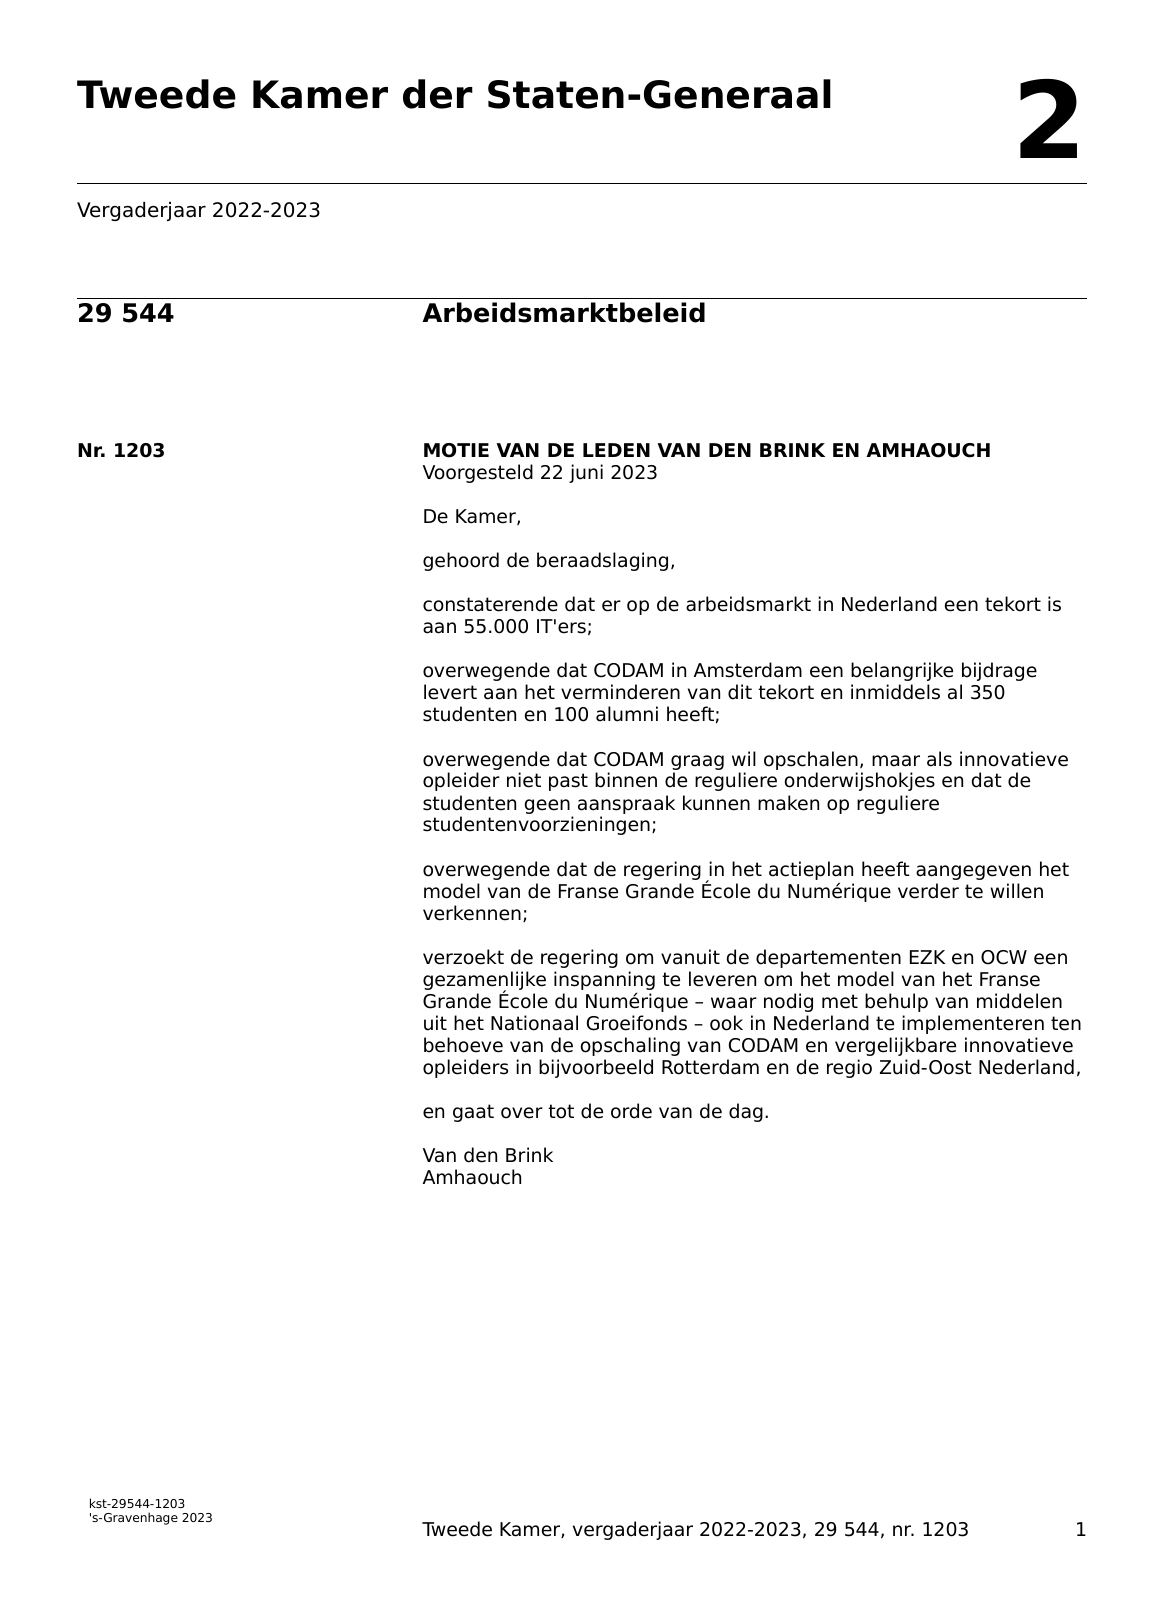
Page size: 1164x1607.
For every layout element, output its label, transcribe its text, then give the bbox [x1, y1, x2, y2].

text overwegende dat CODAM in Amsterdam een belangrijke bijdrage levert aan het verminderen van dit tekort en inmiddels al 350 studenten en 100 alumni heeft; [422, 660, 1087, 726]
text 's-Gravenhage 2023 [88, 1511, 323, 1525]
text verzoekt de regering om vanuit de departementen EZK en OCW een gezamenlijke inspanning te leveren om het model van het Franse Grande École du Numérique – waar nodig met behulp van middelen uit het Nationaal Groeifonds – ook in Nederland te implementeren ten behoeve van de opschaling van CODAM en vergelijkbare innovatieve opleiders in bijvoorbeeld Rotterdam en de regio Zuid-Oost Nederland, [422, 947, 1087, 1078]
table_header 2 [886, 59, 1087, 183]
text constaterende dat er op de arbeidsmarkt in Nederland een tekort is aan 55.000 IT'ers; [422, 594, 1087, 638]
subtitle 29 544 Arbeidsmarktbeleid [77, 299, 1087, 329]
text gehoord de beraadslaging, [422, 550, 1087, 572]
text Van den Brink [422, 1145, 1087, 1167]
text kst-29544-1203 [88, 1497, 323, 1511]
text overwegende dat CODAM graag wil opschalen, maar als innovatieve opleider niet past binnen de reguliere onderwijshokjes en dat de studenten geen aanspraak kunnen maken op reguliere studentenvoorzieningen; [422, 748, 1087, 836]
subtitle Nr. 1203 MOTIE VAN DE LEDEN VAN DEN BRINK EN AMHAOUCH [77, 440, 1087, 462]
text Amhaouch [422, 1167, 1087, 1189]
table_cell Vergaderjaar 2022-2023 [77, 184, 1087, 298]
text en gaat over tot de orde van de dag. [422, 1101, 1087, 1123]
text Voorgesteld 22 juni 2023 [422, 462, 1087, 484]
text overwegende dat de regering in het actieplan heeft aangegeven het model van de Franse Grande École du Numérique verder te willen verkennen; [422, 858, 1087, 924]
table_header Tweede Kamer der Staten-Generaal [77, 59, 886, 183]
text De Kamer, [422, 506, 1087, 528]
